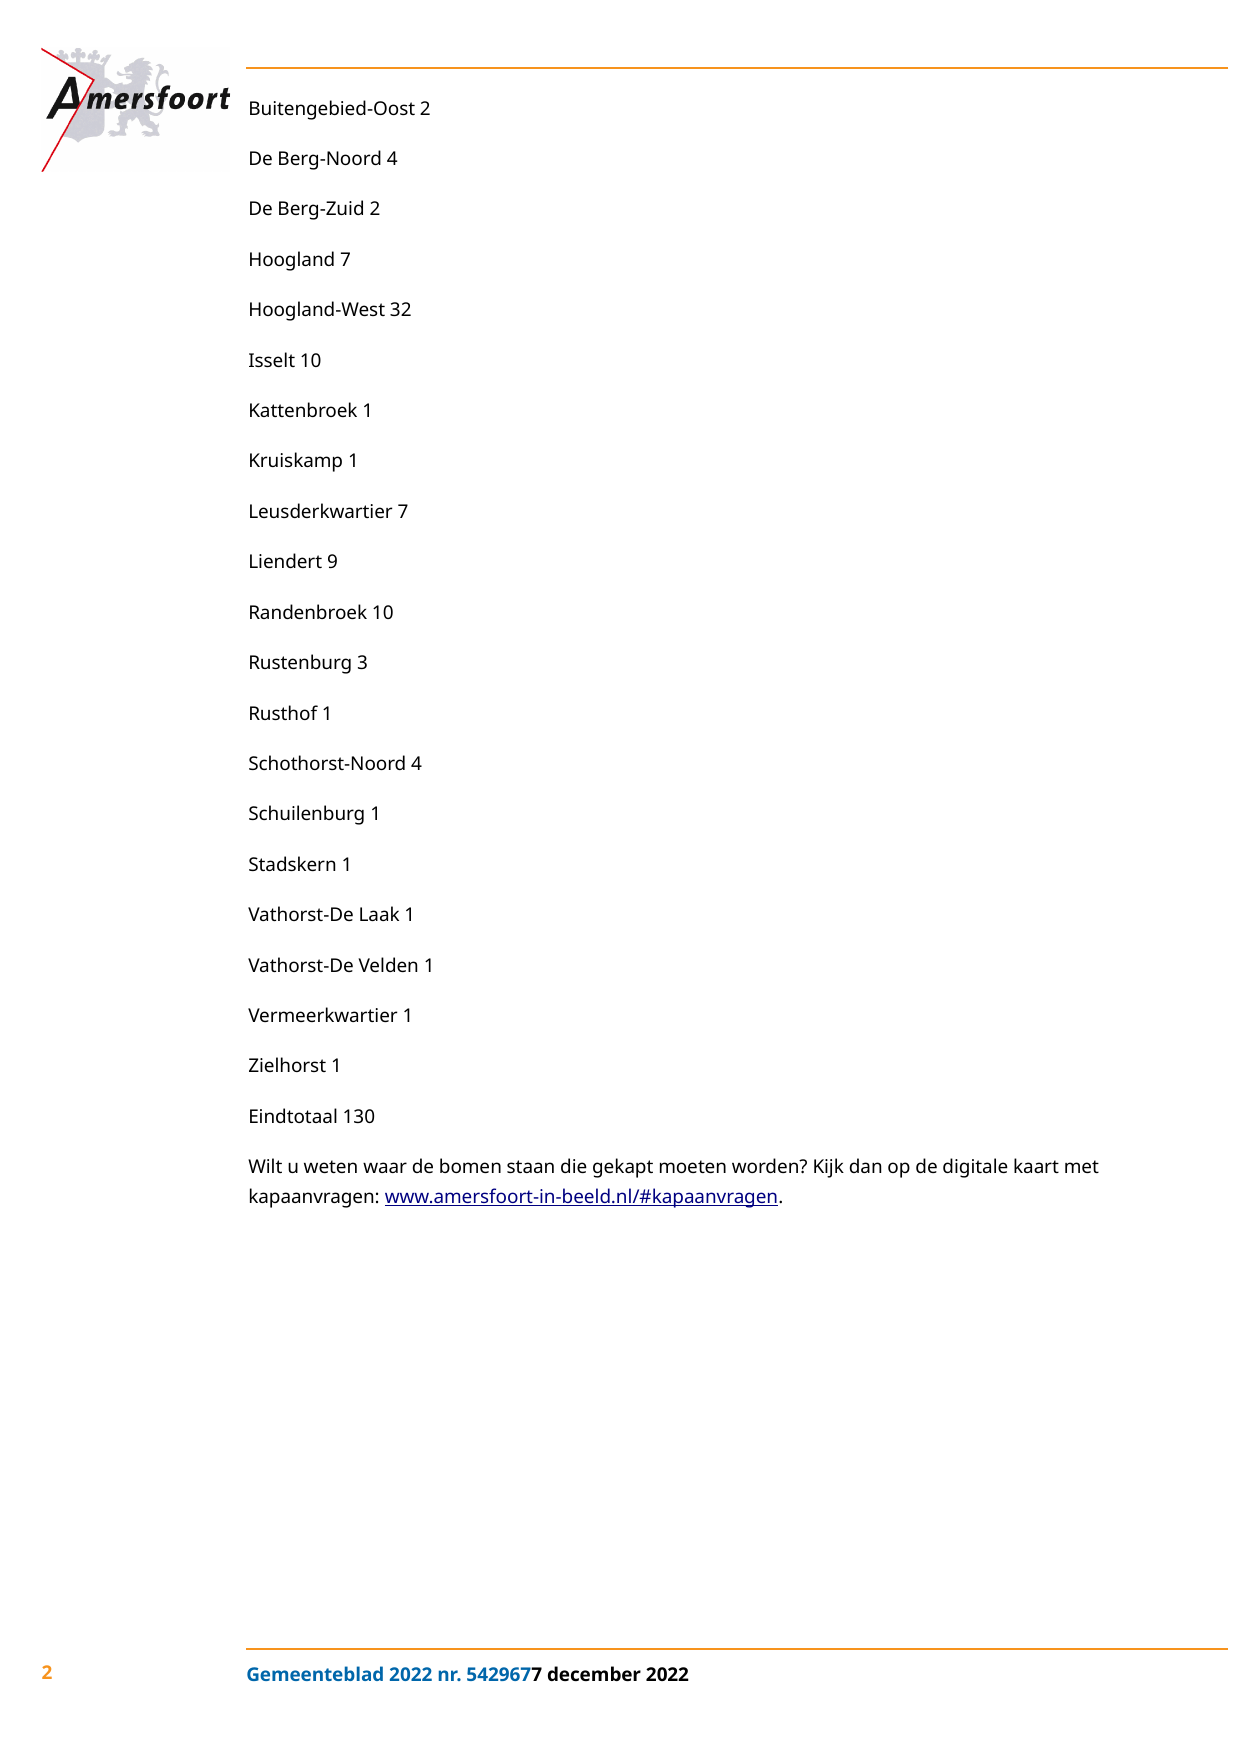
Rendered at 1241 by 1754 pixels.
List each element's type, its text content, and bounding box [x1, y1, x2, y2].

text Schothorst-Noord 4 [248, 750, 1152, 776]
text Hoogland 7 [248, 246, 1152, 272]
text Vermeerkwartier 1 [248, 1002, 1152, 1028]
text Kattenbroek 1 [248, 397, 1152, 423]
text Rustenburg 3 [248, 649, 1152, 675]
text Vathorst-De Velden 1 [248, 952, 1152, 978]
picture [41, 47, 231, 172]
text Randenbroek 10 [248, 599, 1152, 625]
text Isselt 10 [248, 347, 1152, 373]
text Buitengebied-Oost 2 [248, 95, 1152, 121]
text Schuilenburg 1 [248, 801, 1152, 826]
text Eindtotaal 130 [248, 1103, 1152, 1129]
text Kruiskamp 1 [248, 448, 1152, 473]
text Stadskern 1 [248, 851, 1152, 877]
text Leusderkwartier 7 [248, 498, 1152, 524]
text Zielhorst 1 [248, 1053, 1152, 1078]
text Wilt u weten waar de bomen staan die gekapt moeten worden? Kijk dan op de digitale kaart met kapaanvragen: www.amersfoort-in-beeld.nl/#kapaanvragen. [248, 1153, 1152, 1209]
text De Berg-Zuid 2 [248, 196, 1152, 221]
text Vathorst-De Laak 1 [248, 901, 1152, 927]
text Rusthof 1 [248, 700, 1152, 726]
text Liendert 9 [248, 548, 1152, 574]
text De Berg-Noord 4 [248, 145, 1152, 171]
text Hoogland-West 32 [248, 296, 1152, 322]
